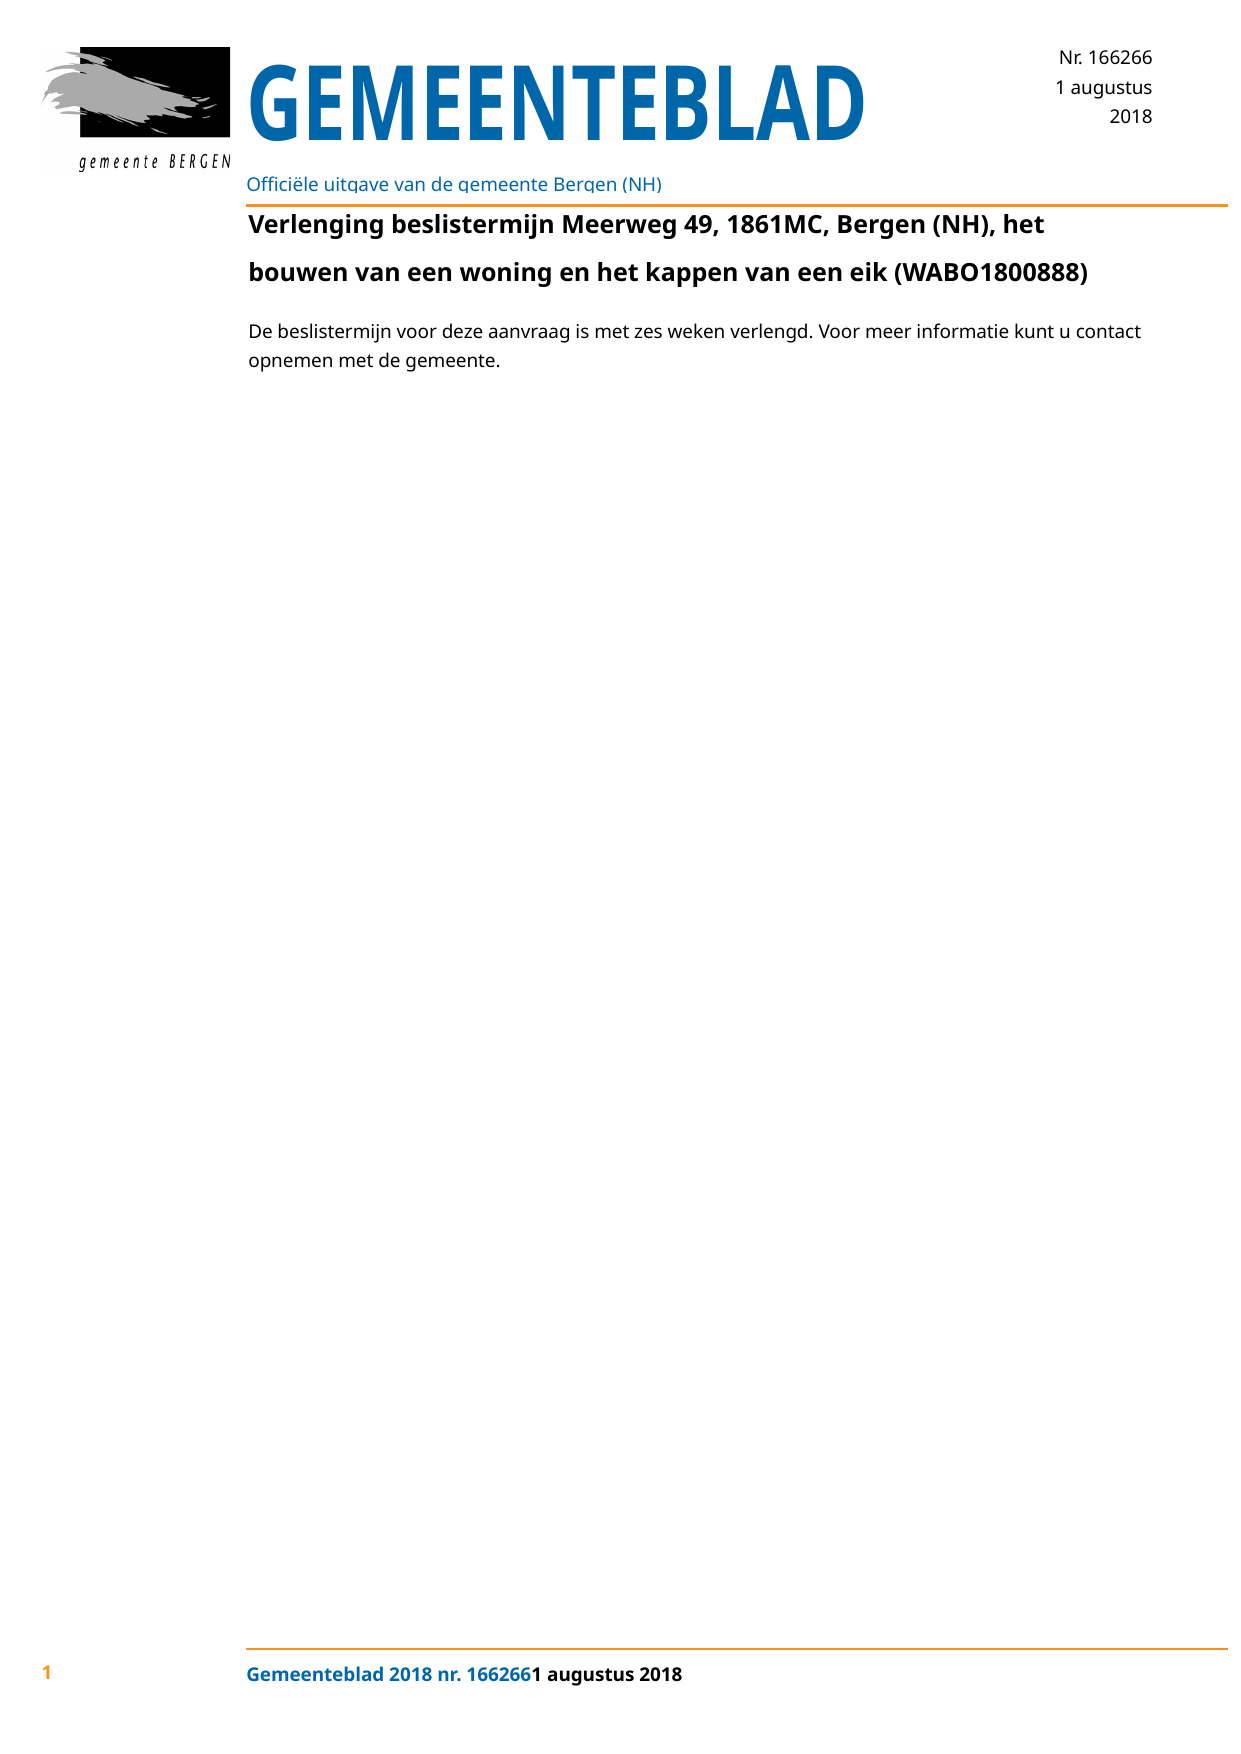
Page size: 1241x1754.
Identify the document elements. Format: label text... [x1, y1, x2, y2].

text De beslistermijn voor deze aanvraag is met zes weken verlengd. Voor meer informatie kunt u contact opnemen met de gemeente. [248, 318, 1152, 373]
text Verlenging beslistermijn Meerweg 49, 1861MC, Bergen (NH), het bouwen van een woning en het kappen van een eik (WABO1800888) [248, 207, 1152, 288]
picture [41, 47, 231, 172]
